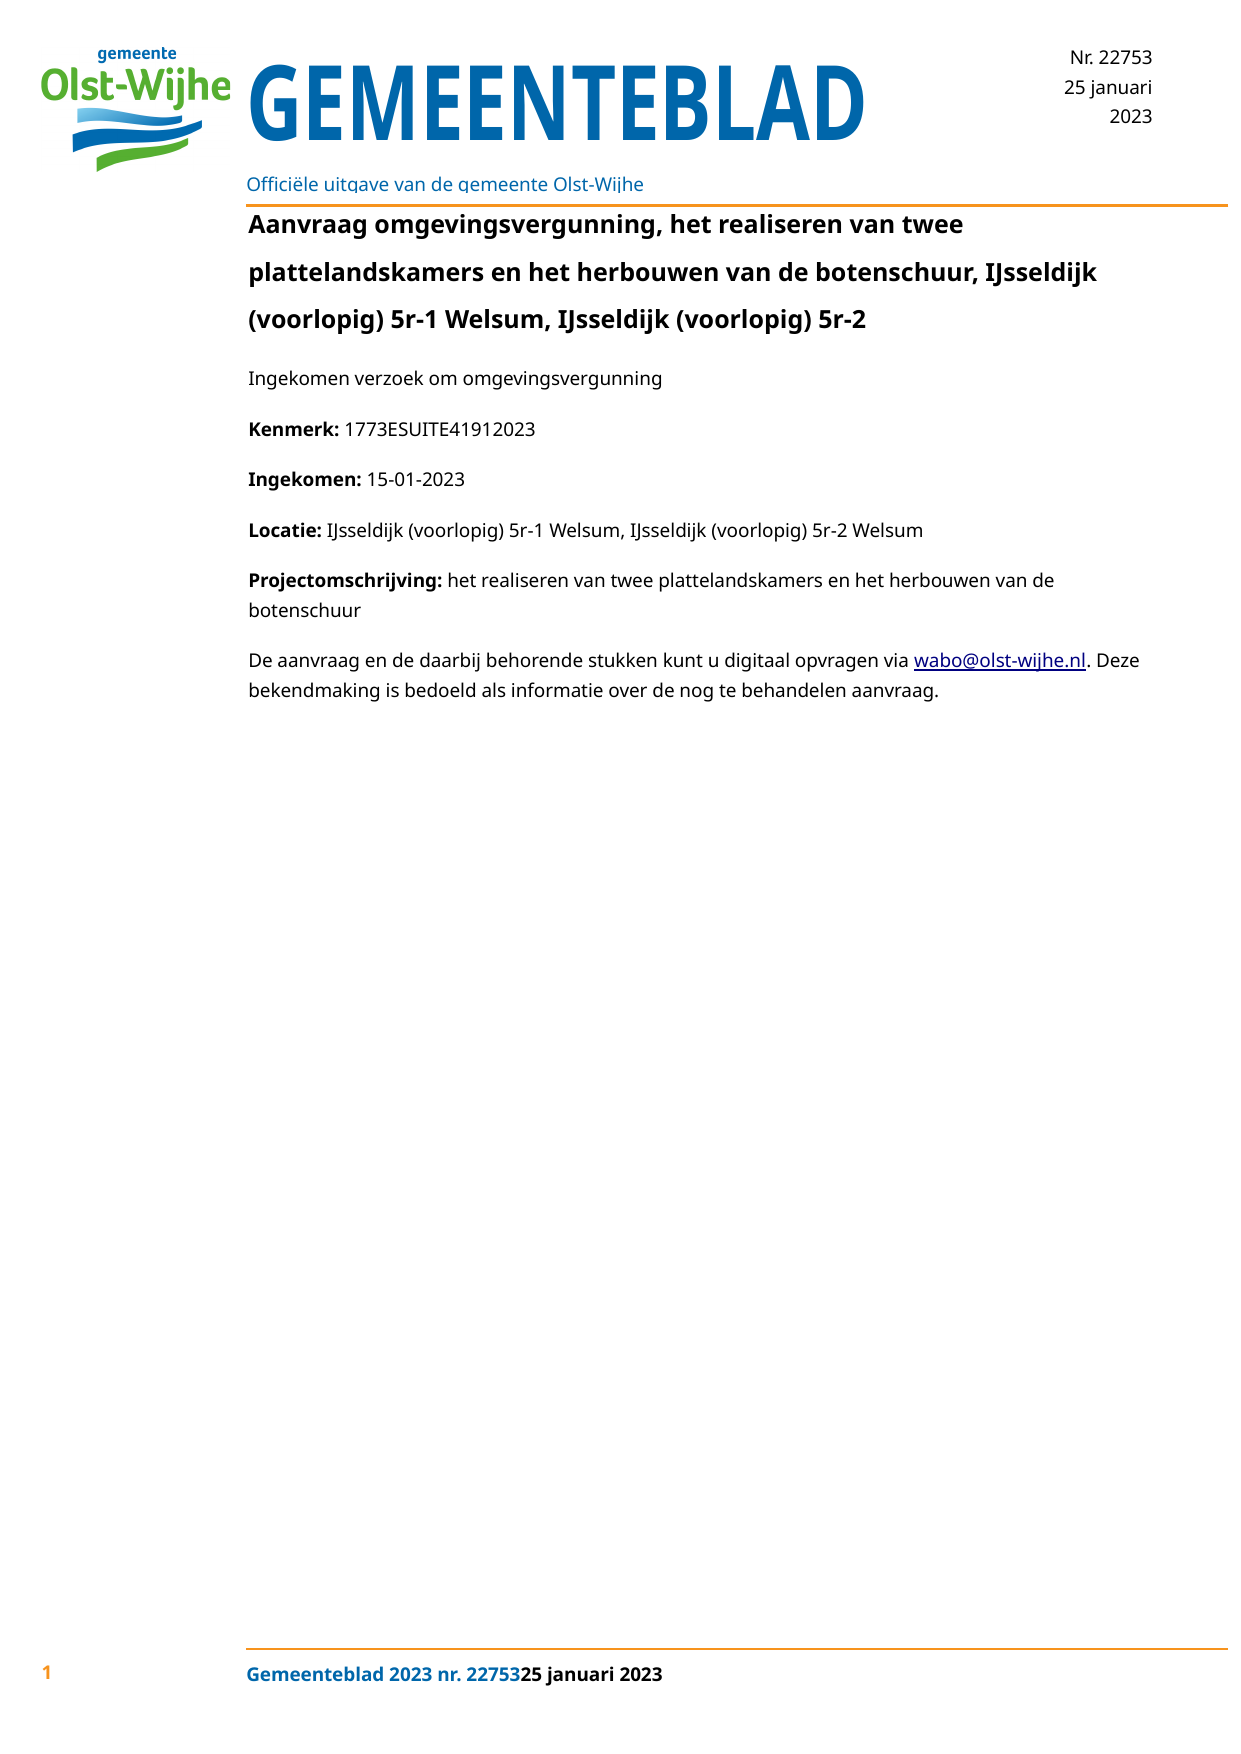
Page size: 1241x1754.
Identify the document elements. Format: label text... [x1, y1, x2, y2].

text De aanvraag en de daarbij behorende stukken kunt u digitaal opvragen via wabo@olst-wijhe.nl. Deze bekendmaking is bedoeld als informatie over de nog te behandelen aanvraag. [248, 647, 1152, 702]
text Aanvraag omgevingsvergunning, het realiseren van twee plattelandskamers en het herbouwen van de botenschuur, IJsseldijk (voorlopig) 5r-1 Welsum, IJsseldijk (voorlopig) 5r-2 [248, 207, 1152, 336]
picture [41, 47, 231, 172]
text Locatie: IJsseldijk (voorlopig) 5r-1 Welsum, IJsseldijk (voorlopig) 5r-2 Welsum [248, 517, 1152, 542]
text Ingekomen verzoek om omgevingsvergunning [248, 366, 1152, 391]
text Projectomschrijving: het realiseren van twee plattelandskamers en het herbouwen van de botenschuur [248, 567, 1152, 622]
text Kenmerk: 1773ESUITE41912023 [248, 416, 1152, 442]
text Ingekomen: 15-01-2023 [248, 466, 1152, 492]
